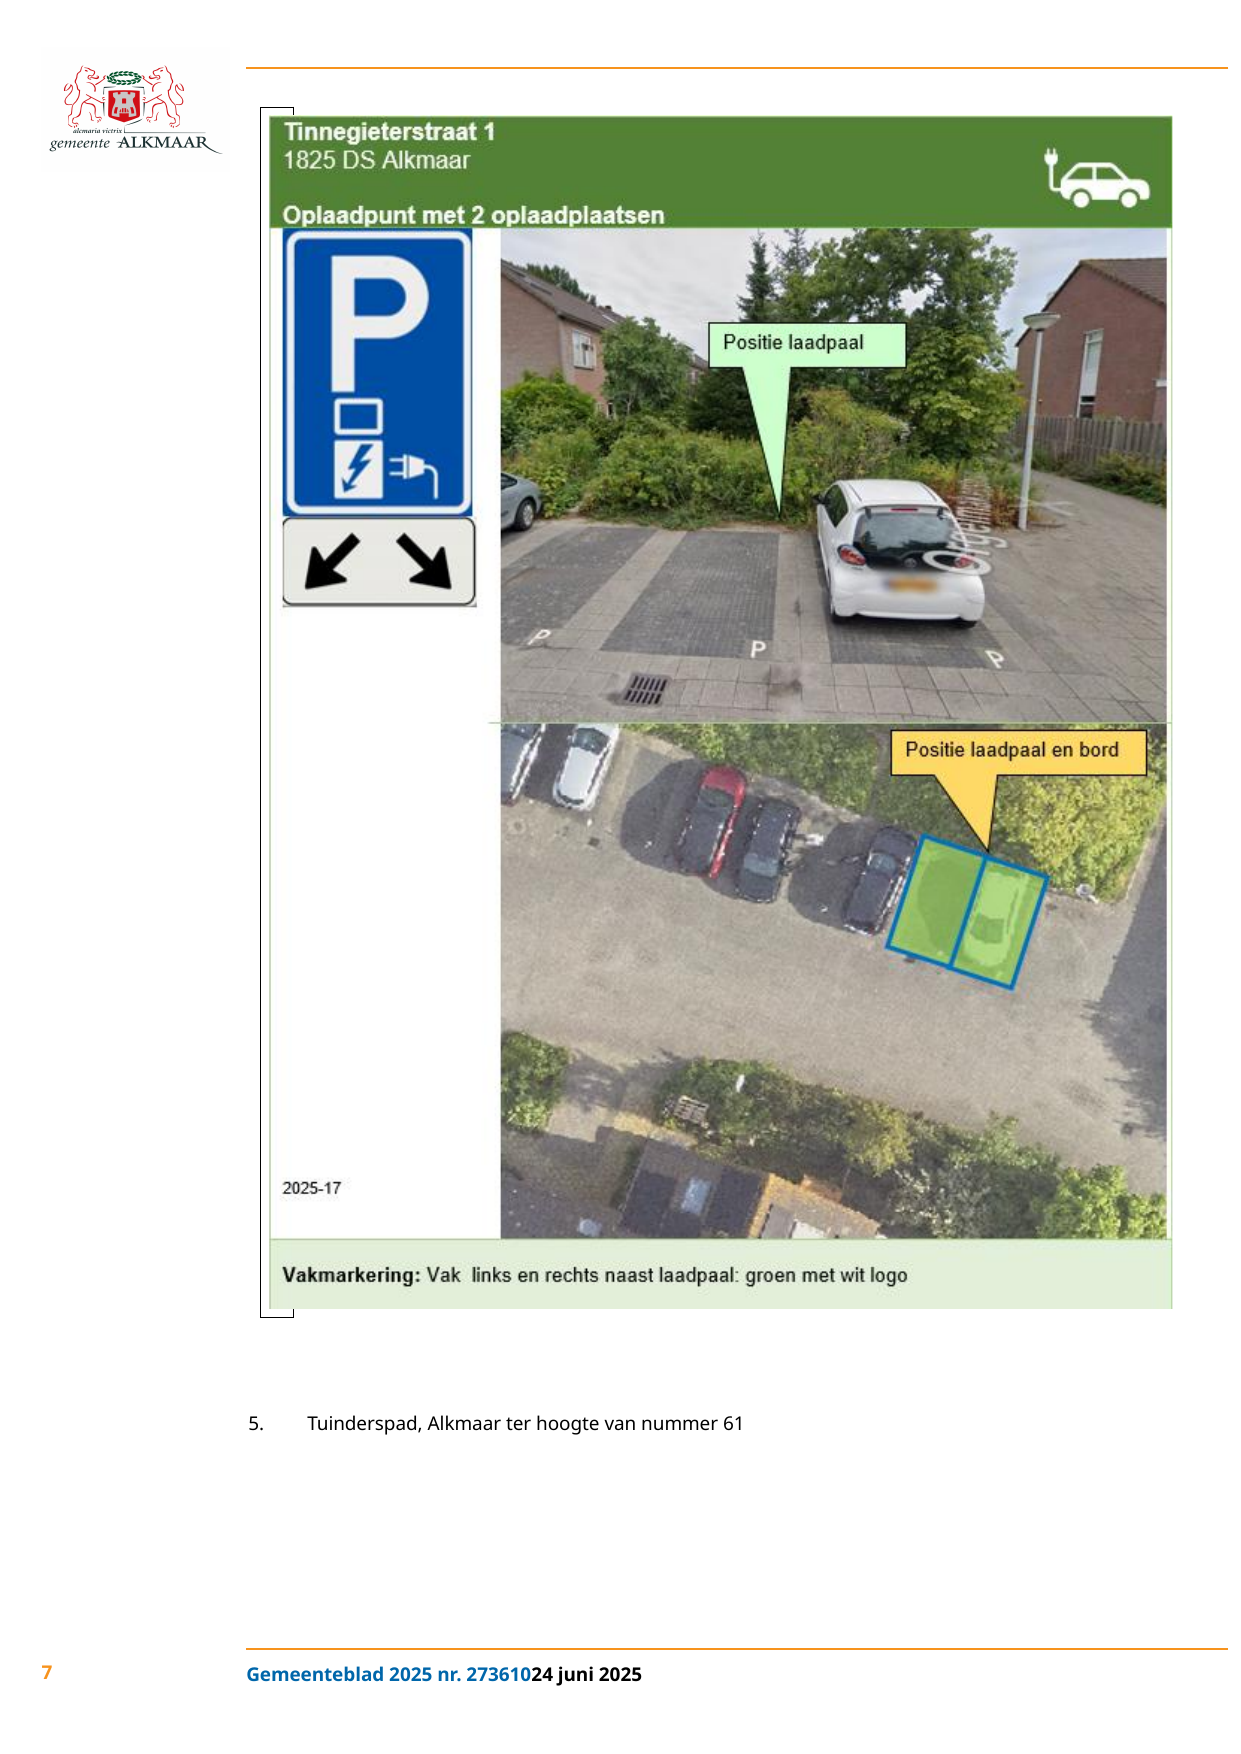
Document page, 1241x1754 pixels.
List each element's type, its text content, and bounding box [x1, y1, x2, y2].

picture [41, 47, 231, 172]
list Tuinderspad, Alkmaar ter hoogte van nummer 61 [248, 1410, 1152, 1436]
picture [268, 115, 1173, 1309]
